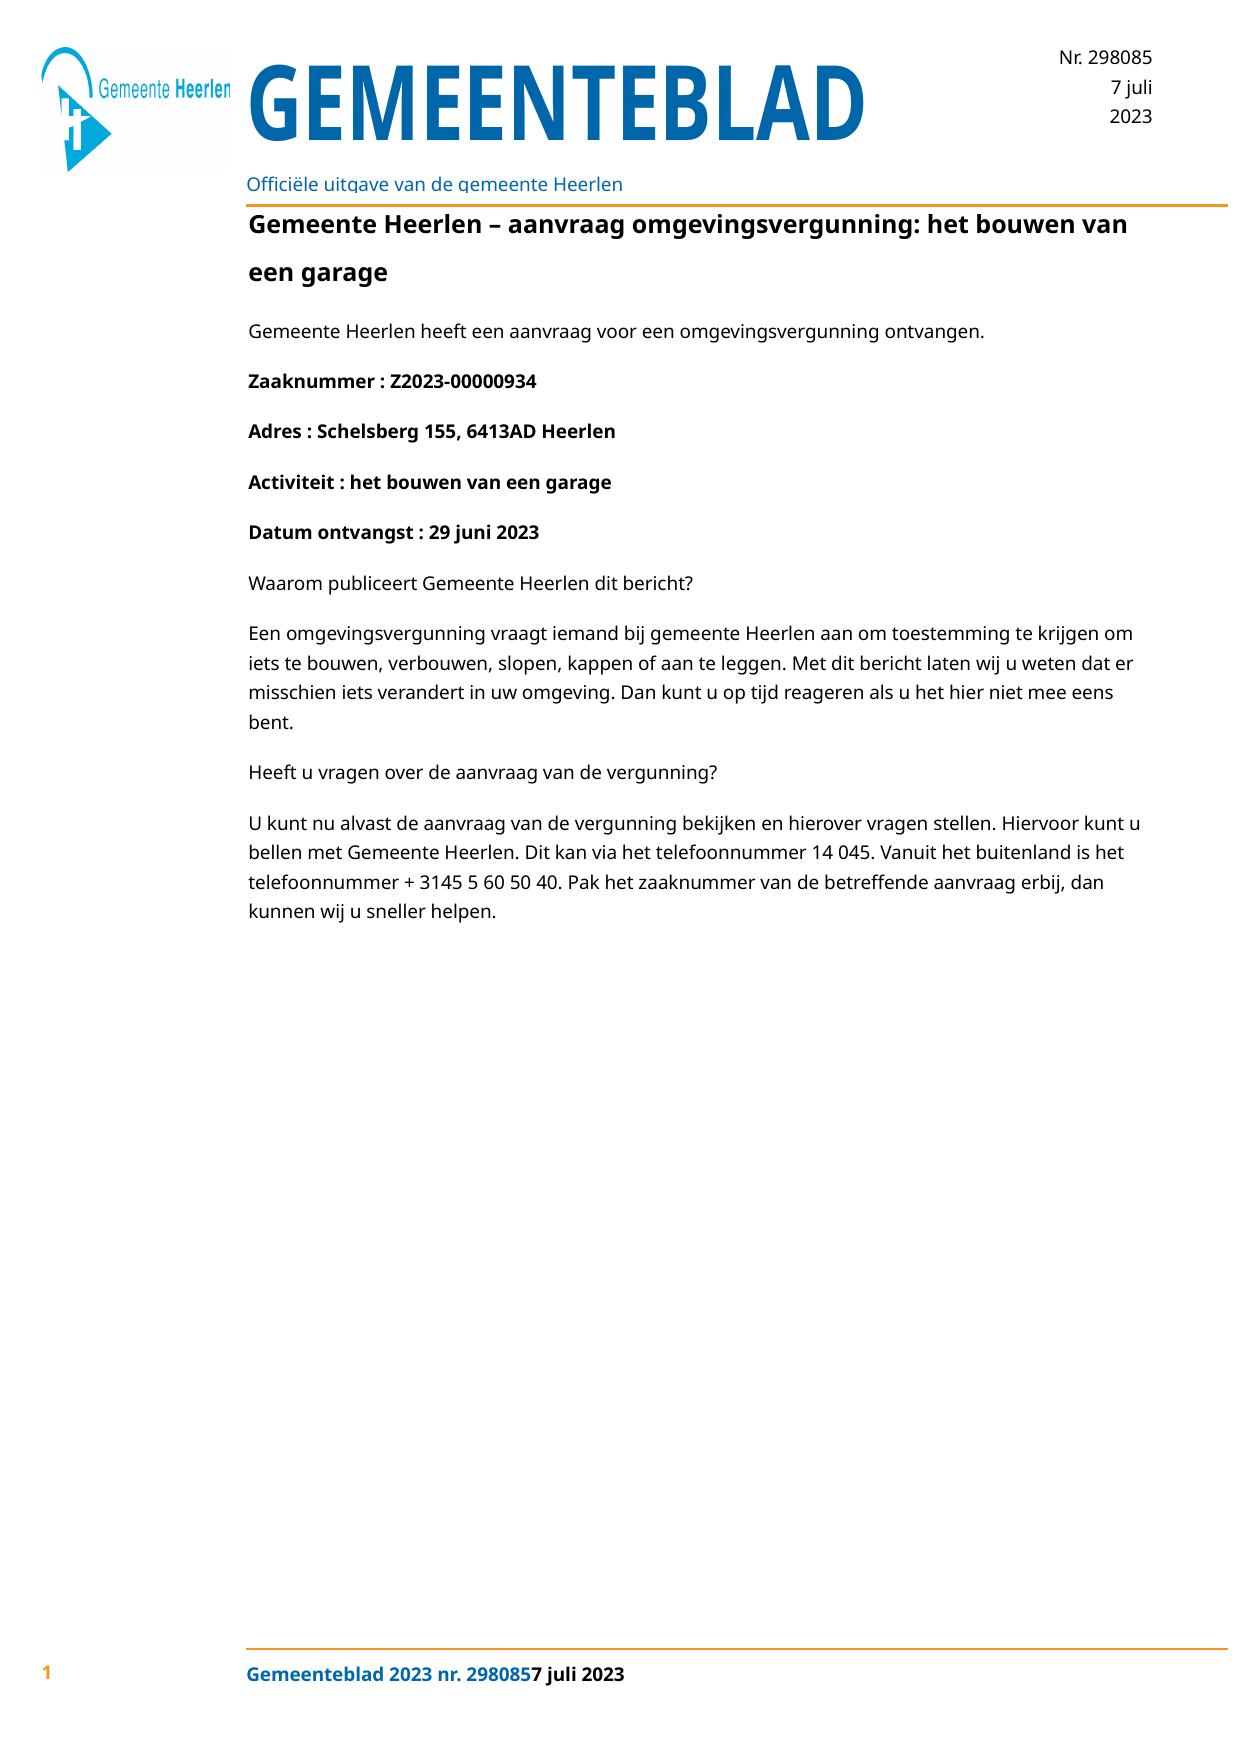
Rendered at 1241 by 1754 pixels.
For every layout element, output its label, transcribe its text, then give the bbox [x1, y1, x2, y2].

text Zaaknummer : Z2023-00000934 [248, 368, 1152, 394]
text U kunt nu alvast de aanvraag van de vergunning bekijken en hierover vragen stellen. Hiervoor kunt u bellen met Gemeente Heerlen. Dit kan via het telefoonnummer 14 045. Vanuit het buitenland is het telefoonnummer + 3145 5 60 50 40. Pak het zaaknummer van de betreffende aanvraag erbij, dan kunnen wij u sneller helpen. [248, 810, 1152, 924]
text Gemeente Heerlen – aanvraag omgevingsvergunning: het bouwen van een garage [248, 207, 1152, 288]
text Waarom publiceert Gemeente Heerlen dit bericht? [248, 570, 1152, 596]
text Heeft u vragen over de aanvraag van de vergunning? [248, 759, 1152, 785]
text Activiteit : het bouwen van een garage [248, 469, 1152, 495]
text Een omgevingsvergunning vraagt iemand bij gemeente Heerlen aan om toestemming te krijgen om iets te bouwen, verbouwen, slopen, kappen of aan te leggen. Met dit bericht laten wij u weten dat er misschien iets verandert in uw omgeving. Dan kunt u op tijd reageren als u het hier niet mee eens bent. [248, 620, 1152, 735]
picture [41, 47, 59, 70]
picture [41, 47, 231, 172]
text Adres : Schelsberg 155, 6413AD Heerlen [248, 419, 1152, 444]
text Datum ontvangst : 29 juni 2023 [248, 519, 1152, 545]
text Gemeente Heerlen heeft een aanvraag voor een omgevingsvergunning ontvangen. [248, 318, 1152, 344]
